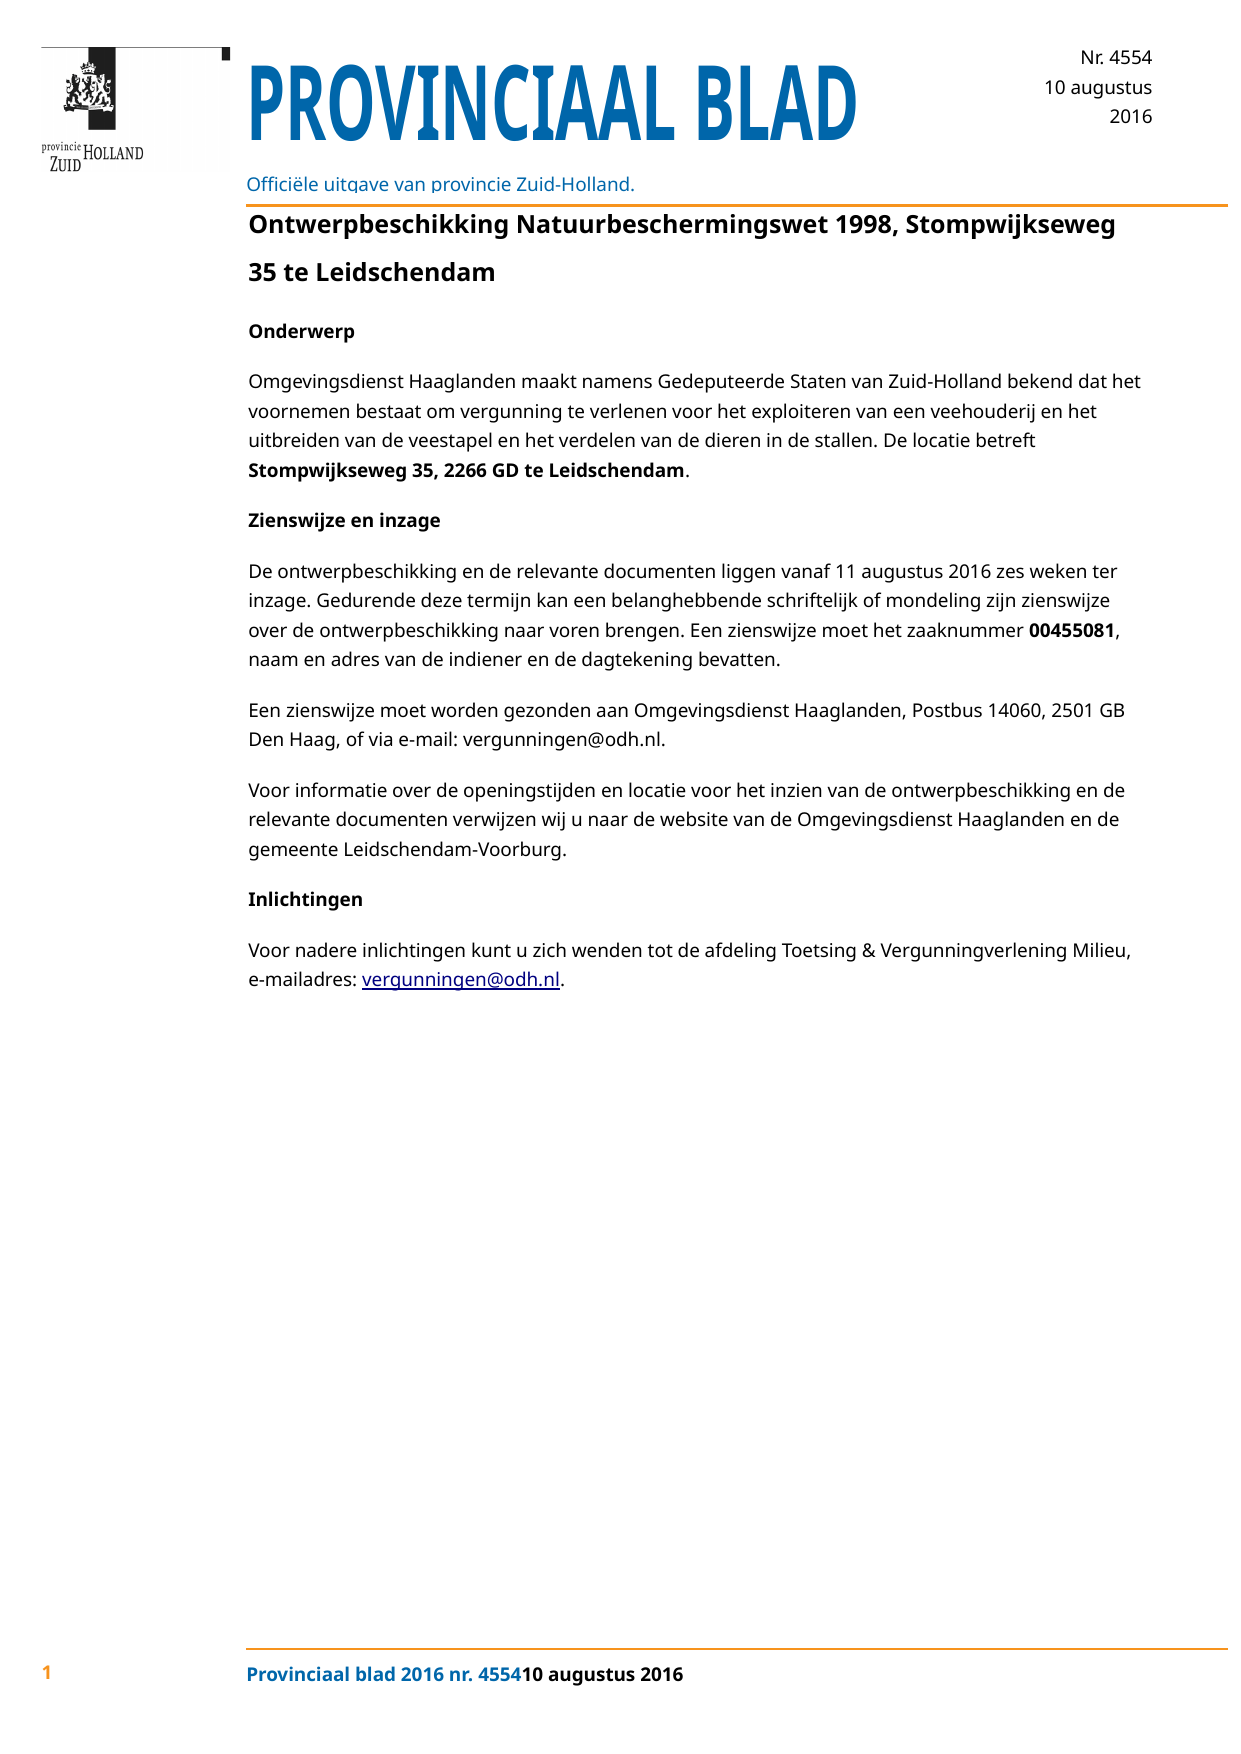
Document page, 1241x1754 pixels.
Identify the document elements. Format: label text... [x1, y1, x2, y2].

text De ontwerpbeschikking en de relevante documenten liggen vanaf 11 augustus 2016 zes weken ter inzage. Gedurende deze termijn kan een belanghebbende schriftelijk of mondeling zijn zienswijze over de ontwerpbeschikking naar voren brengen. Een zienswijze moet het zaaknummer 00455081, naam en adres van de indiener en de dagtekening bevatten. [248, 558, 1152, 672]
text Voor nadere inlichtingen kunt u zich wenden tot de afdeling Toetsing & Vergunningverlening Milieu, e-mailadres: vergunningen@odh.nl. [248, 937, 1152, 992]
picture [41, 47, 231, 172]
text Zienswijze en inzage [248, 507, 1152, 533]
text Voor informatie over de openingstijden en locatie voor het inzien van de ontwerpbeschikking en de relevante documenten verwijzen wij u naar de website van de Omgevingsdienst Haaglanden en de gemeente Leidschendam-Voorburg. [248, 777, 1152, 862]
text Een zienswijze moet worden gezonden aan Omgevingsdienst Haaglanden, Postbus 14060, 2501 GB Den Haag, of via e-mail: vergunningen@odh.nl. [248, 697, 1152, 752]
text Inlichtingen [248, 887, 1152, 912]
text Onderwerp [248, 318, 1152, 344]
text Omgevingsdienst Haaglanden maakt namens Gedeputeerde Staten van Zuid-Holland bekend dat het voornemen bestaat om vergunning te verlenen voor het exploiteren van een veehouderij en het uitbreiden van de veestapel en het verdelen van de dieren in de stallen. De locatie betreft Stompwijkseweg 35, 2266 GD te Leidschendam. [248, 368, 1152, 483]
text Ontwerpbeschikking Natuurbeschermingswet 1998, Stompwijkseweg 35 te Leidschendam [248, 207, 1152, 288]
